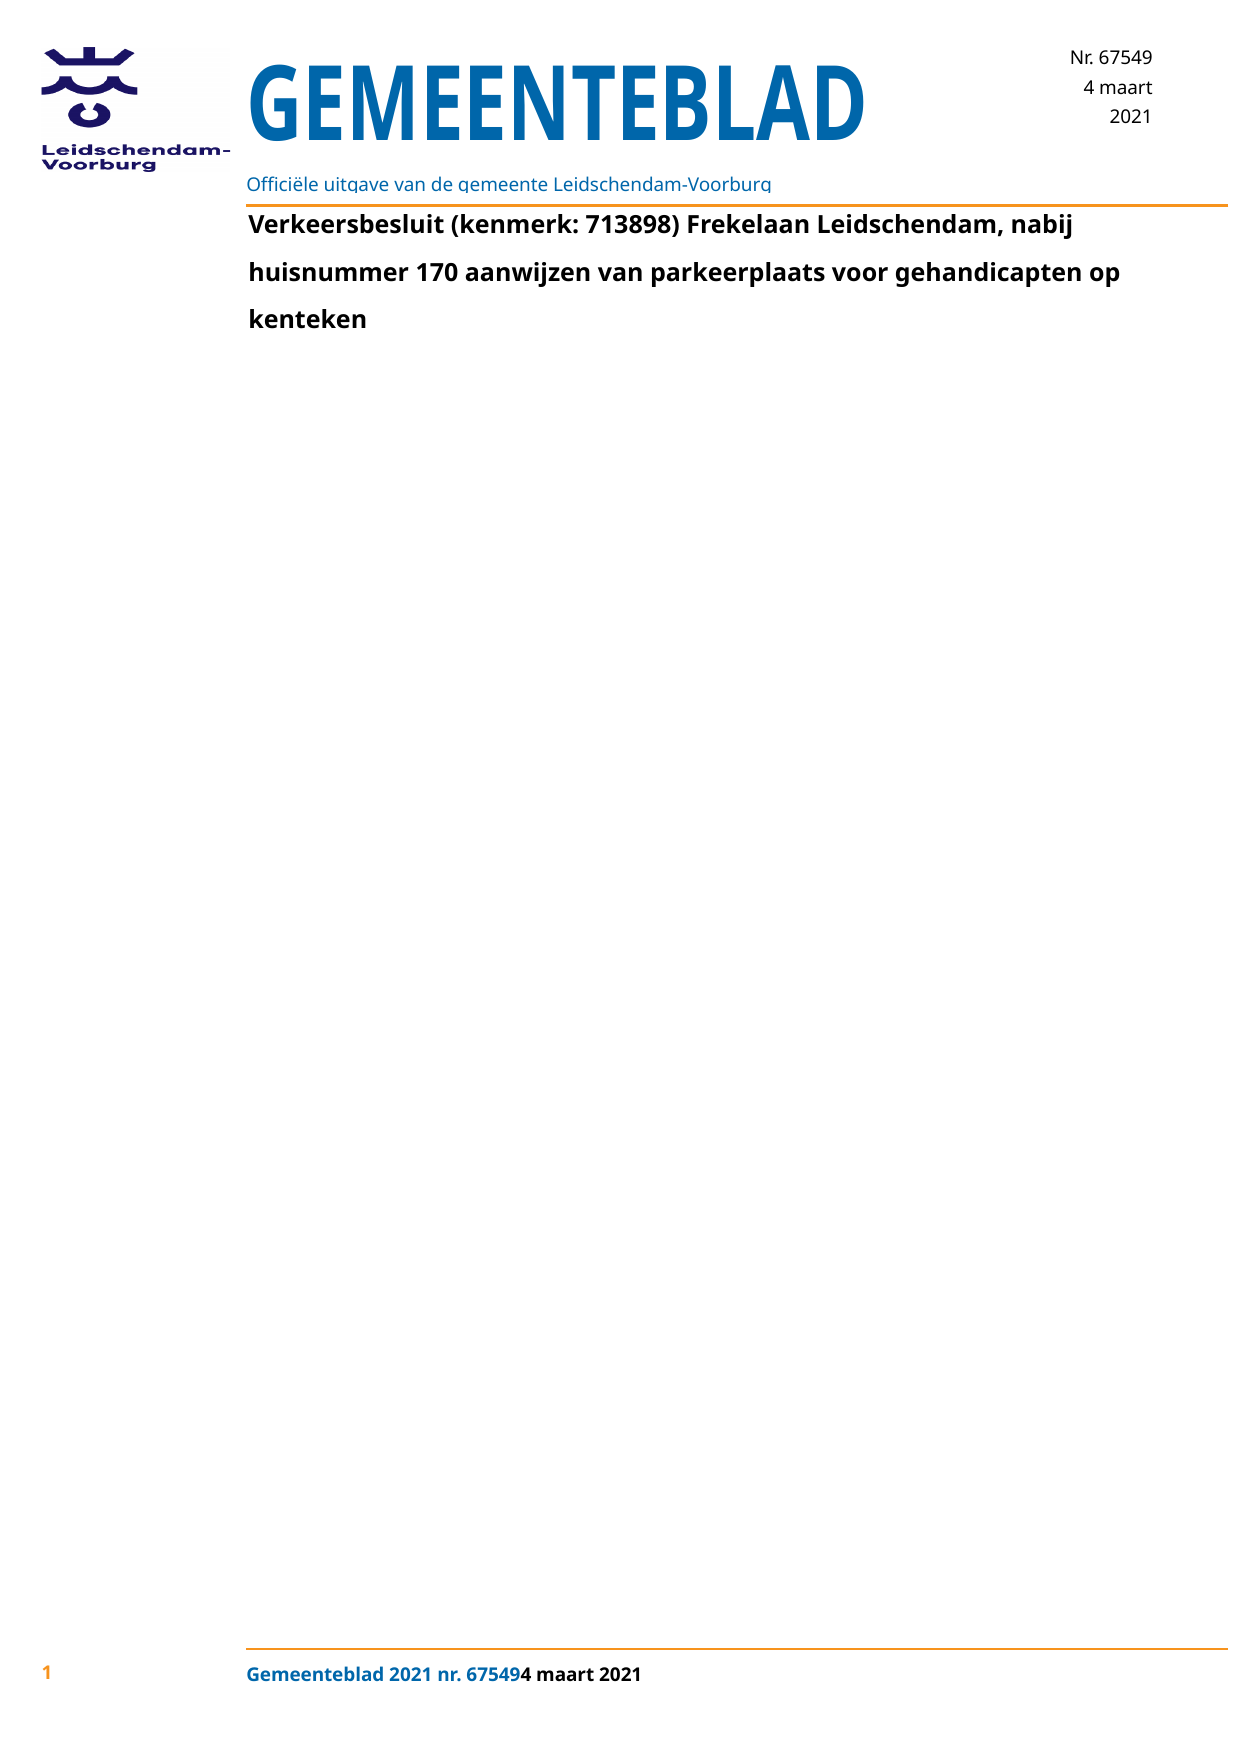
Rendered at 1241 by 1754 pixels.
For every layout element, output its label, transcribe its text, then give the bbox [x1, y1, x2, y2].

picture [41, 47, 231, 172]
text Verkeersbesluit (kenmerk: 713898) Frekelaan Leidschendam, nabij huisnummer 170 aanwijzen van parkeerplaats voor gehandicapten op kenteken [248, 207, 1152, 336]
